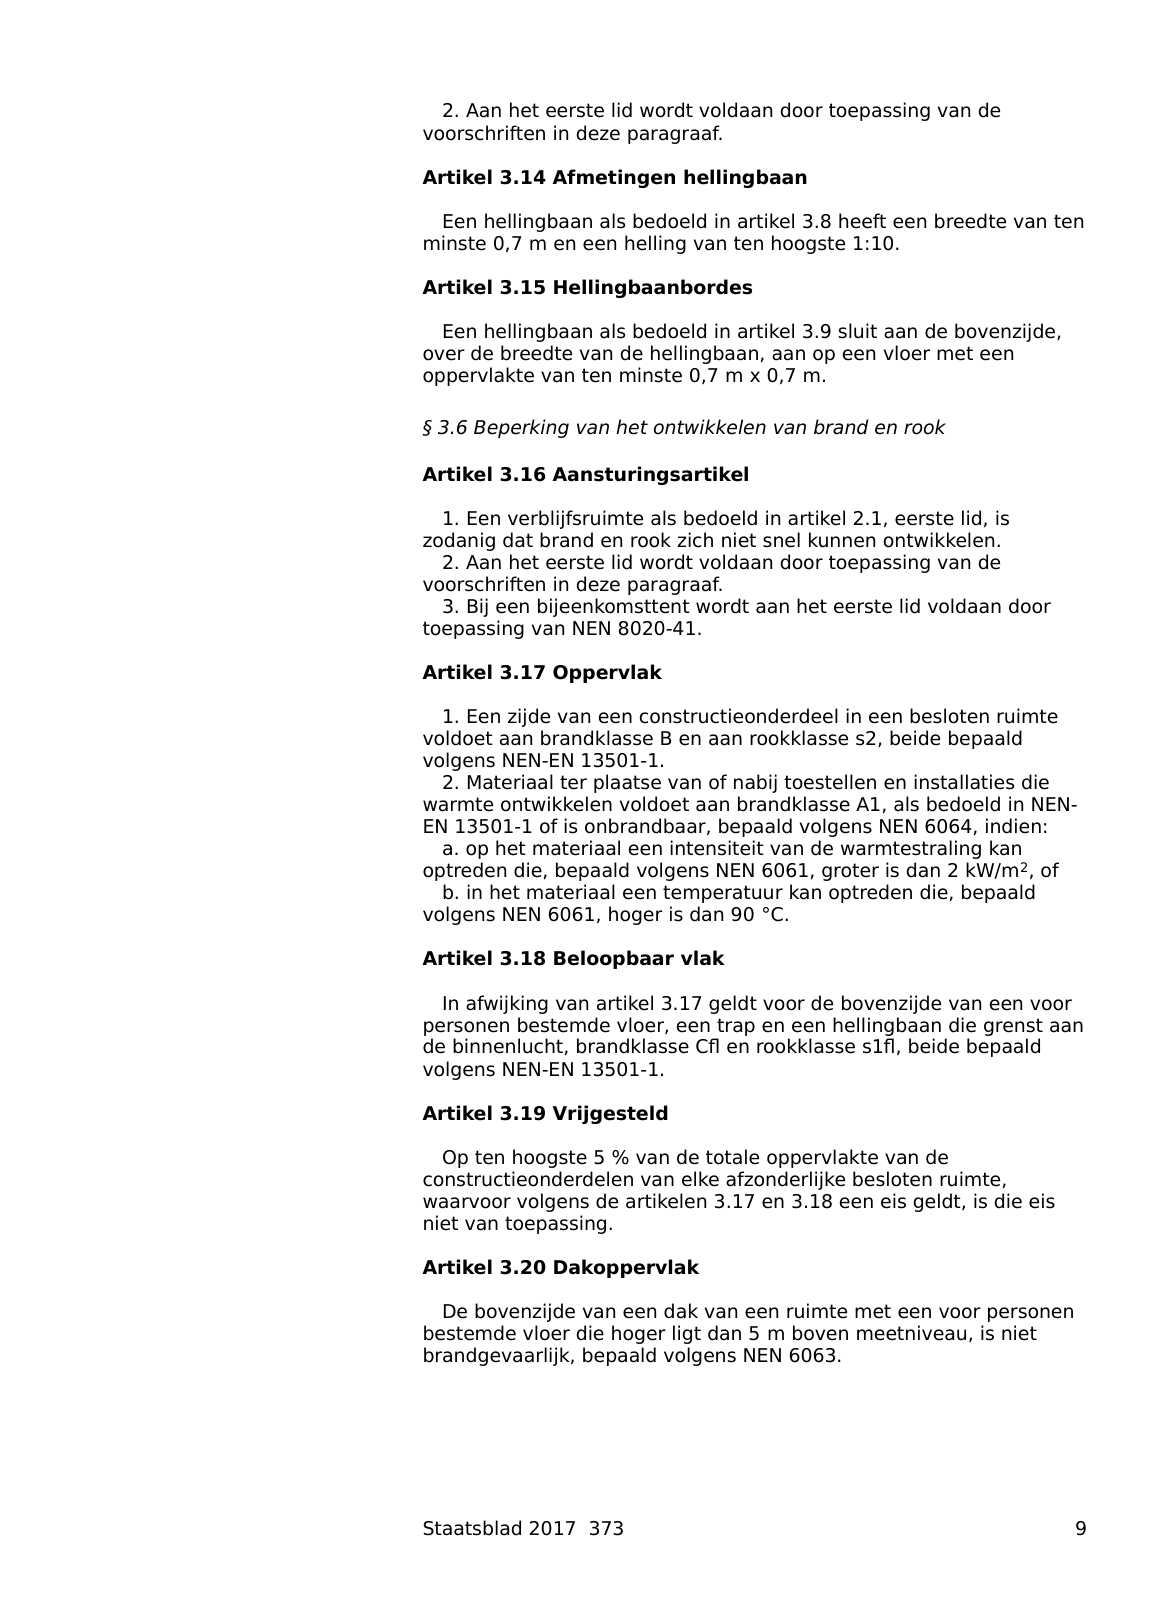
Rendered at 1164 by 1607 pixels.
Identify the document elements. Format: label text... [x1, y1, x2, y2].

text Op ten hoogste 5 % van de totale oppervlakte van de constructieonderdelen van elke afzonderlijke besloten ruimte, waarvoor volgens de artikelen 3.17 en 3.18 een eis geldt, is die eis niet van toepassing. [422, 1147, 1087, 1235]
text 1. Een verblijfsruimte als bedoeld in artikel 2.1, eerste lid, is zodanig dat brand en rook zich niet snel kunnen ontwikkelen. [422, 508, 1087, 552]
text 3. Bij een bijeenkomsttent wordt aan het eerste lid voldaan door toepassing van NEN 8020-41. [422, 596, 1087, 640]
subtitle § 3.6 Beperking van het ontwikkelen van brand en rook [422, 417, 1087, 439]
subtitle Artikel 3.14 Afmetingen hellingbaan [422, 167, 1087, 188]
text Een hellingbaan als bedoeld in artikel 3.9 sluit aan de bovenzijde, over de breedte van de hellingbaan, aan op een vloer met een oppervlakte van ten minste 0,7 m x 0,7 m. [422, 321, 1087, 387]
text a. op het materiaal een intensiteit van de warmtestraling kan optreden die, bepaald volgens NEN 6061, groter is dan 2 kW/m2, of [422, 838, 1087, 882]
text In afwijking van artikel 3.17 geldt voor de bovenzijde van een voor personen bestemde vloer, een trap en een hellingbaan die grenst aan de binnenlucht, brandklasse Cfl en rookklasse s1fl, beide bepaald volgens NEN-EN 13501-1. [422, 992, 1087, 1080]
subtitle Artikel 3.20 Dakoppervlak [422, 1257, 1087, 1279]
subtitle Artikel 3.15 Hellingbaanbordes [422, 277, 1087, 299]
text 1. Een zijde van een constructieonderdeel in een besloten ruimte voldoet aan brandklasse B en aan rookklasse s2, beide bepaald volgens NEN-EN 13501-1. [422, 706, 1087, 772]
text Een hellingbaan als bedoeld in artikel 3.8 heeft een breedte van ten minste 0,7 m en een helling van ten hoogste 1:10. [422, 211, 1087, 255]
subtitle Artikel 3.19 Vrijgesteld [422, 1103, 1087, 1124]
text b. in het materiaal een temperatuur kan optreden die, bepaald volgens NEN 6061, hoger is dan 90 °C. [422, 882, 1087, 926]
subtitle Artikel 3.16 Aansturingsartikel [422, 464, 1087, 486]
subtitle Artikel 3.17 Oppervlak [422, 662, 1087, 684]
text 2. Materiaal ter plaatse van of nabij toestellen en installaties die warmte ontwikkelen voldoet aan brandklasse A1, als bedoeld in NEN-EN 13501-1 of is onbrandbaar, bepaald volgens NEN 6064, indien: [422, 772, 1087, 838]
text De bovenzijde van een dak van een ruimte met een voor personen bestemde vloer die hoger ligt dan 5 m boven meetniveau, is niet brandgevaarlijk, bepaald volgens NEN 6063. [422, 1301, 1087, 1367]
text 2. Aan het eerste lid wordt voldaan door toepassing van de voorschriften in deze paragraaf. [422, 100, 1087, 144]
text 2. Aan het eerste lid wordt voldaan door toepassing van de voorschriften in deze paragraaf. [422, 552, 1087, 596]
subtitle Artikel 3.18 Beloopbaar vlak [422, 948, 1087, 970]
